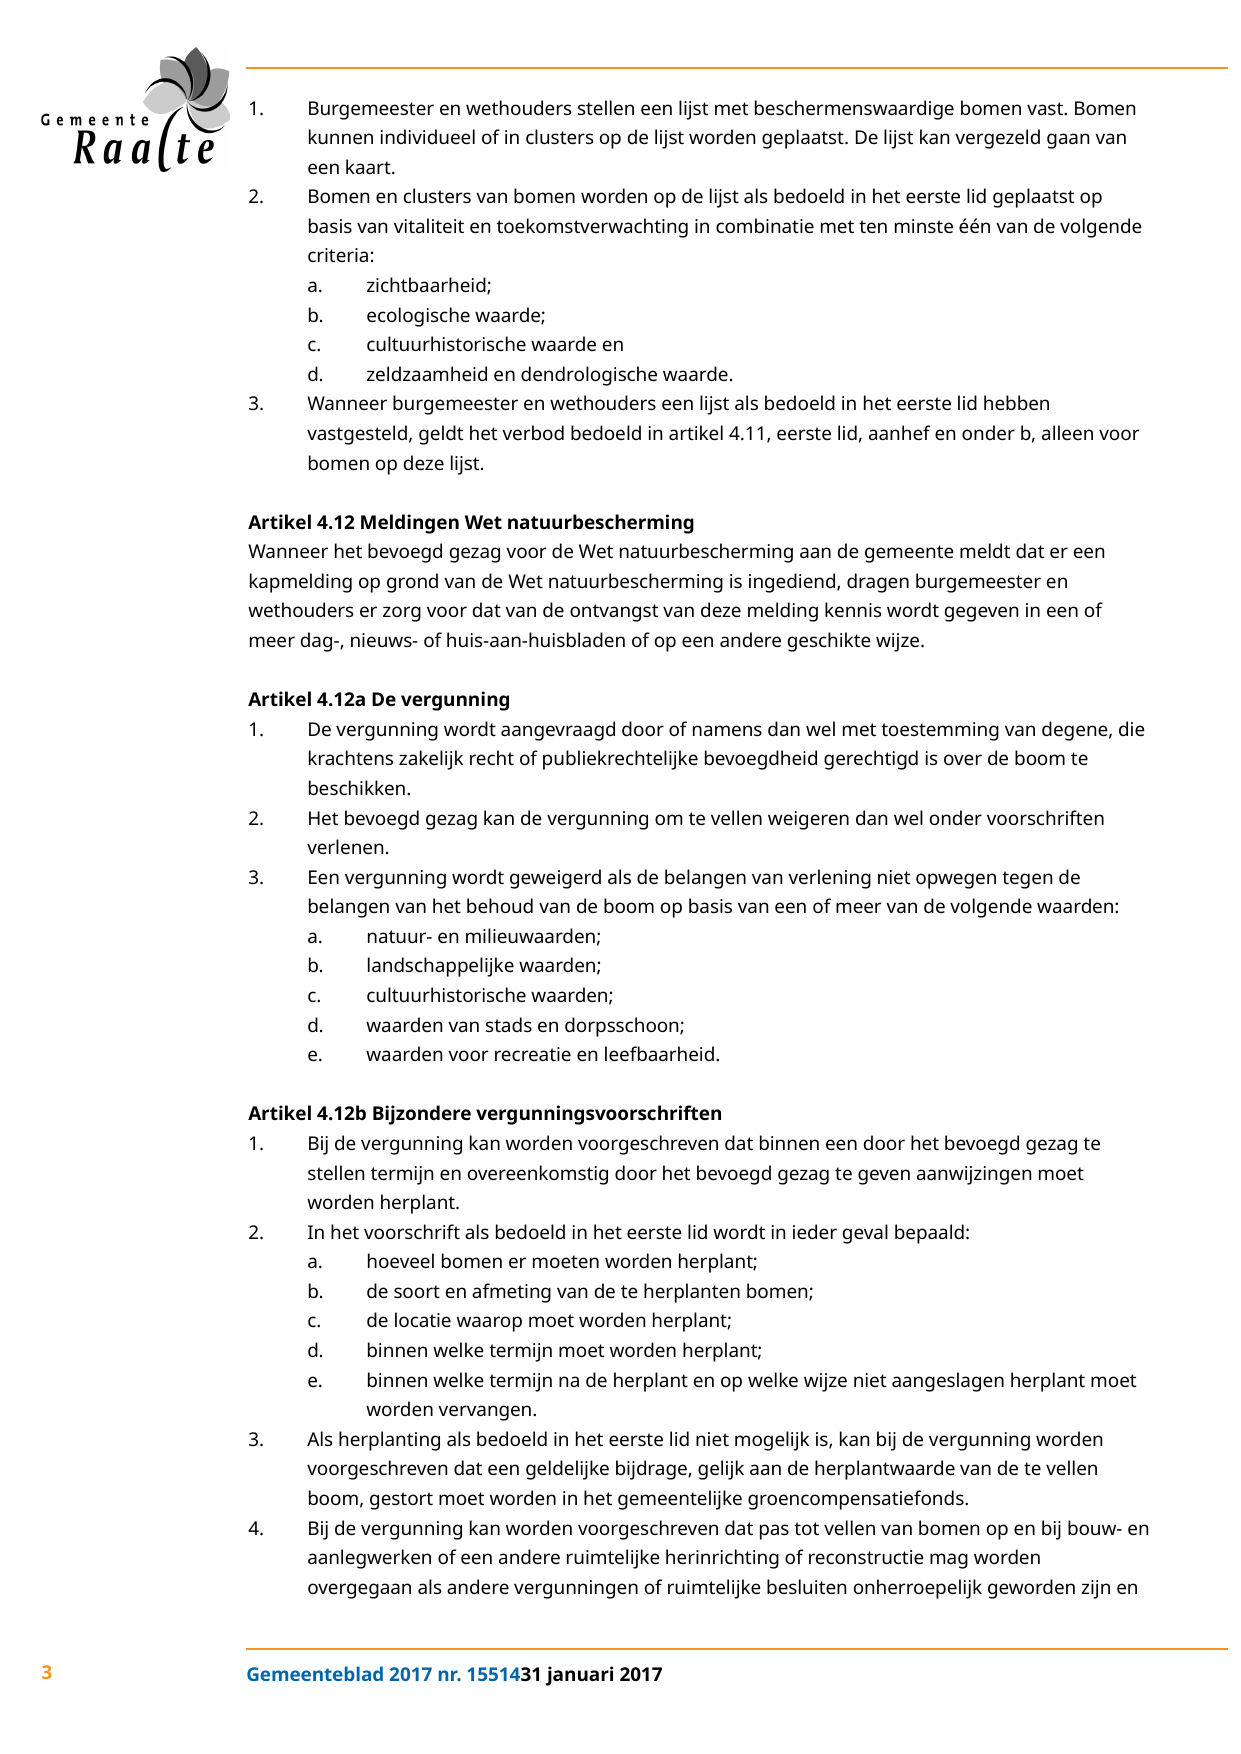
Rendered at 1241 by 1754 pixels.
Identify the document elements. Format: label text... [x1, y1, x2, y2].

list waarden van stads en dorpsschoon; [307, 1012, 1152, 1038]
list cultuurhistorische waarden; [307, 982, 1152, 1008]
list Bij de vergunning kan worden voorgeschreven dat binnen een door het bevoegd gezag te stellen termijn en overeenkomstig door het bevoegd gezag te geven aanwijzingen moet worden herplant. [248, 1130, 1152, 1215]
list binnen welke termijn moet worden herplant; [307, 1337, 1152, 1363]
list ecologische waarde; [307, 302, 1152, 328]
list Een vergunning wordt geweigerd als de belangen van verlening niet opwegen tegen de belangen van het behoud van de boom op basis van een of meer van de volgende waarden: [248, 864, 1152, 919]
list Bomen en clusters van bomen worden op de lijst als bedoeld in het eerste lid geplaatst op basis van vitaliteit en toekomstverwachting in combinatie met ten minste één van de volgende criteria: [248, 183, 1152, 268]
list zeldzaamheid en dendrologische waarde. [307, 361, 1152, 387]
list Wanneer burgemeester en wethouders een lijst als bedoeld in het eerste lid hebben vastgesteld, geldt het verbod bedoeld in artikel 4.11, eerste lid, aanhef en onder b, alleen voor bomen op deze lijst. [248, 391, 1152, 476]
list waarden voor recreatie en leefbaarheid. [307, 1041, 1152, 1067]
list landschappelijke waarden; [307, 953, 1152, 978]
list Bij de vergunning kan worden voorgeschreven dat pas tot vellen van bomen op en bij bouw- en aanlegwerken of een andere ruimtelijke herinrichting of reconstructie mag worden overgegaan als andere vergunningen of ruimtelijke besluiten onherroepelijk geworden zijn en [248, 1515, 1152, 1600]
list natuur- en milieuwaarden; [307, 923, 1152, 949]
list In het voorschrift als bedoeld in het eerste lid wordt in ieder geval bepaald: [248, 1219, 1152, 1245]
picture [41, 47, 231, 172]
text Artikel 4.12 Meldingen Wet natuurbescherming [248, 509, 1152, 535]
text Artikel 4.12b Bijzondere vergunningsvoorschriften [248, 1101, 1152, 1126]
list Burgemeester en wethouders stellen een lijst met beschermenswaardige bomen vast. Bomen kunnen individueel of in clusters op de lijst worden geplaatst. De lijst kan vergezeld gaan van een kaart. [248, 95, 1152, 180]
list de soort en afmeting van de te herplanten bomen; [307, 1278, 1152, 1304]
list zichtbaarheid; [307, 272, 1152, 298]
list Het bevoegd gezag kan de vergunning om te vellen weigeren dan wel onder voorschriften verlenen. [248, 805, 1152, 860]
list De vergunning wordt aangevraagd door of namens dan wel met toestemming van degene, die krachtens zakelijk recht of publiekrechtelijke bevoegdheid gerechtigd is over de boom te beschikken. [248, 716, 1152, 801]
text Artikel 4.12a De vergunning [248, 686, 1152, 712]
list cultuurhistorische waarde en [307, 331, 1152, 357]
list Als herplanting als bedoeld in het eerste lid niet mogelijk is, kan bij de vergunning worden voorgeschreven dat een geldelijke bijdrage, gelijk aan de herplantwaarde van de te vellen boom, gestort moet worden in het gemeentelijke groencompensatiefonds. [248, 1426, 1152, 1511]
list hoeveel bomen er moeten worden herplant; [307, 1248, 1152, 1274]
list binnen welke termijn na de herplant en op welke wijze niet aangeslagen herplant moet worden vervangen. [307, 1367, 1152, 1422]
list de locatie waarop moet worden herplant; [307, 1308, 1152, 1333]
text Wanneer het bevoegd gezag voor de Wet natuurbescherming aan de gemeente meldt dat er een kapmelding op grond van de Wet natuurbescherming is ingediend, dragen burgemeester en wethouders er zorg voor dat van de ontvangst van deze melding kennis wordt gegeven in een of meer dag-, nieuws- of huis-aan-huisbladen of op een andere geschikte wijze. [248, 538, 1152, 653]
